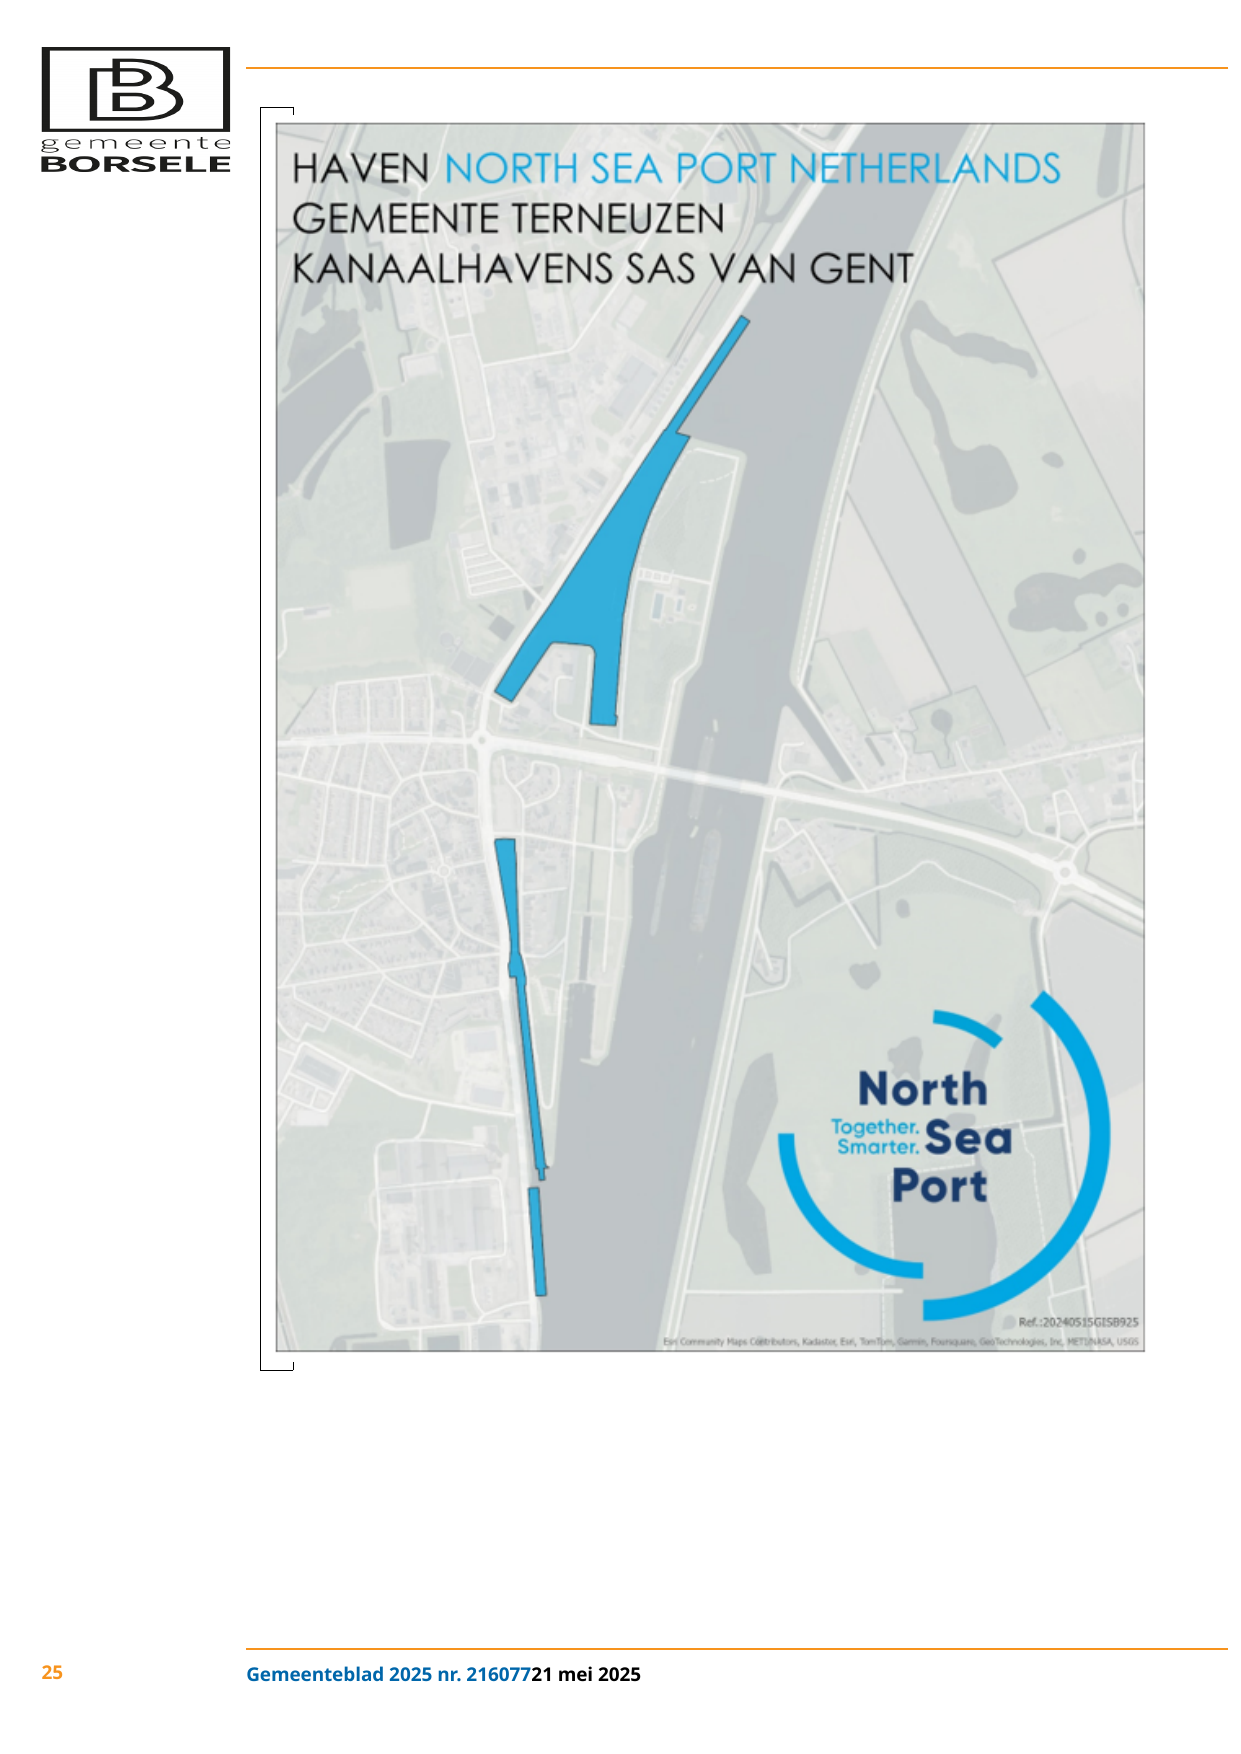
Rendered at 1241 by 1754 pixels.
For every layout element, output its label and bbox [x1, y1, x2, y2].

picture [41, 47, 231, 172]
picture [268, 115, 1155, 1362]
